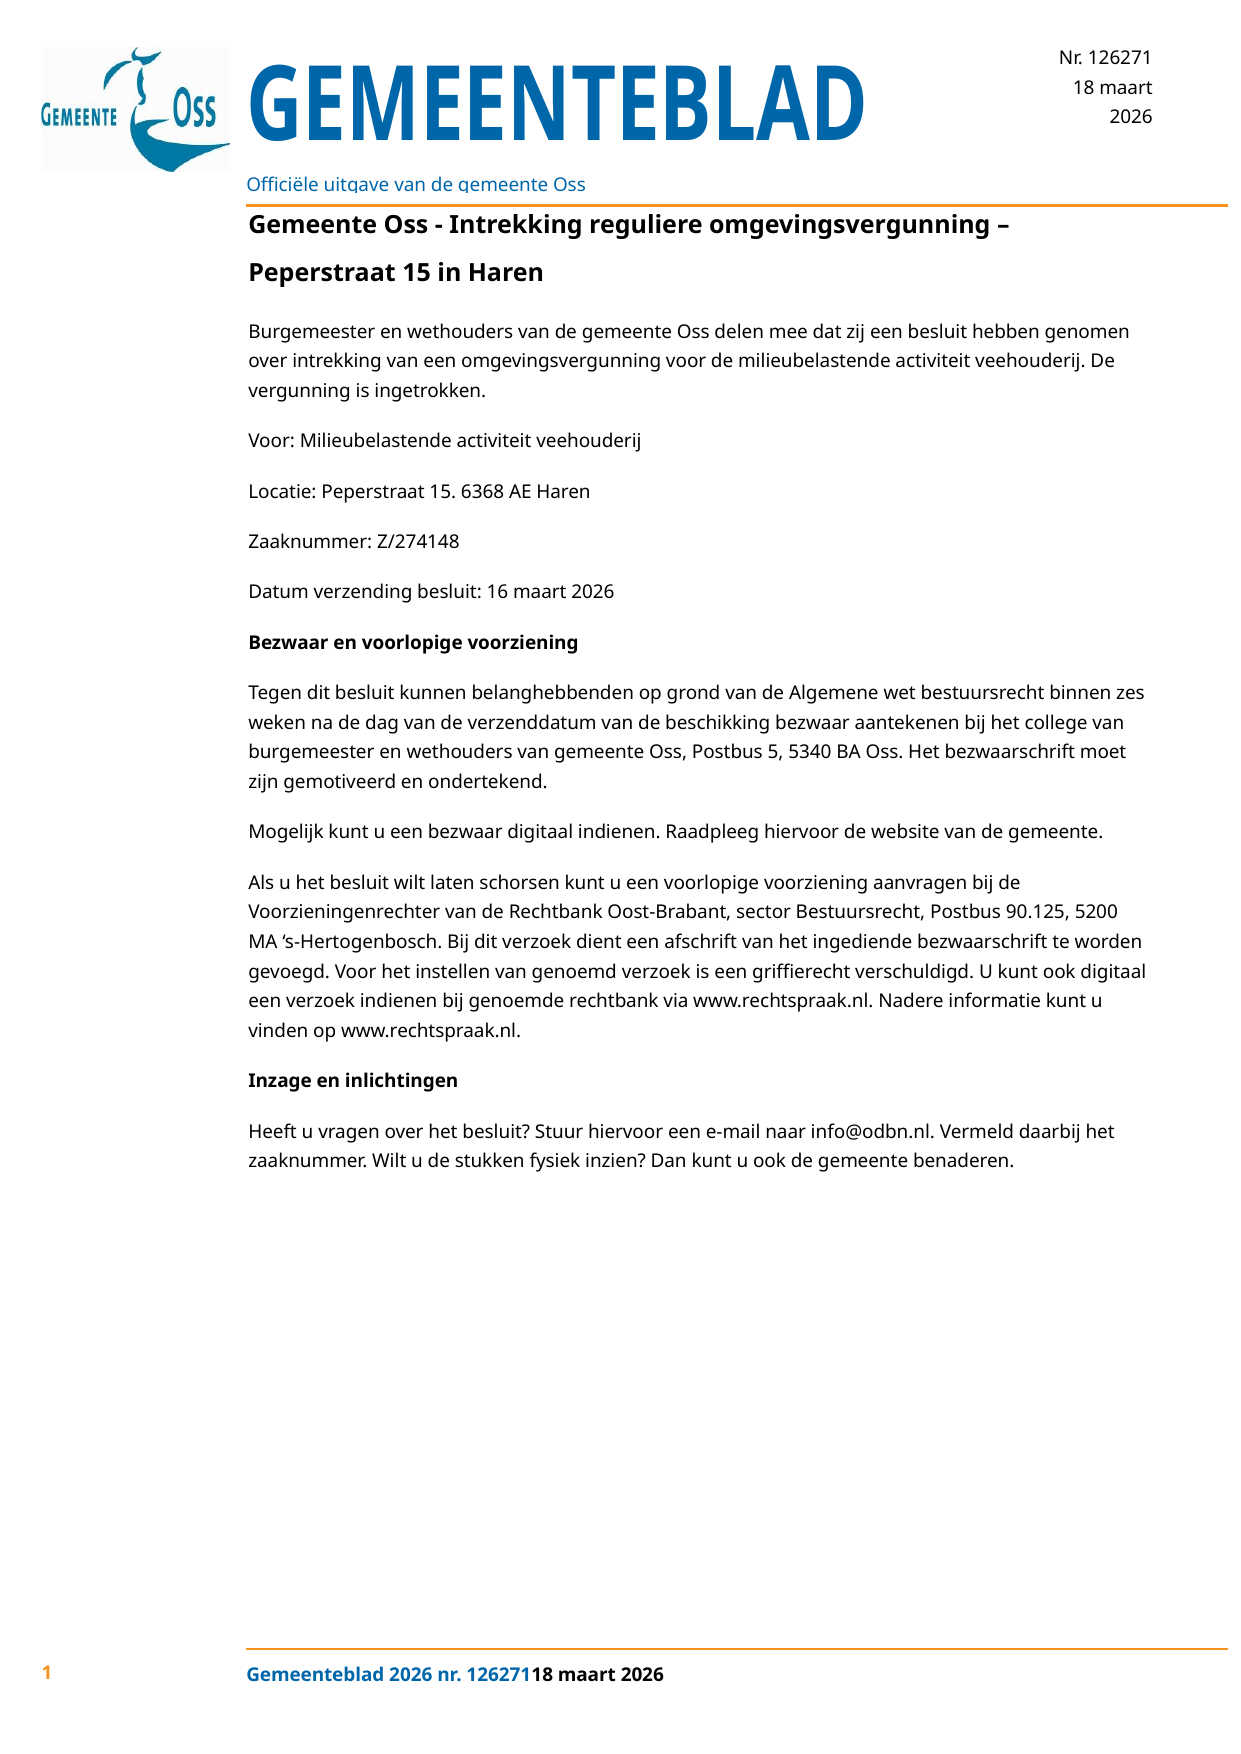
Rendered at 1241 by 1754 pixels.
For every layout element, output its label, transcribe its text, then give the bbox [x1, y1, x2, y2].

picture [41, 47, 231, 172]
text Burgemeester en wethouders van de gemeente Oss delen mee dat zij een besluit hebben genomen over intrekking van een omgevingsvergunning voor de milieubelastende activiteit veehouderij. De vergunning is ingetrokken. [248, 318, 1152, 403]
text Voor: Milieubelastende activiteit veehouderij [248, 427, 1152, 453]
text Bezwaar en voorlopige voorziening [248, 629, 1152, 655]
text Heeft u vragen over het besluit? Stuur hiervoor een e-mail naar info@odbn.nl. Vermeld daarbij het zaaknummer. Wilt u de stukken fysiek inzien? Dan kunt u ook de gemeente benaderen. [248, 1118, 1152, 1173]
text Datum verzending besluit: 16 maart 2026 [248, 579, 1152, 604]
text Zaaknummer: Z/274148 [248, 528, 1152, 554]
text Locatie: Peperstraat 15. 6368 AE Haren [248, 478, 1152, 504]
text Als u het besluit wilt laten schorsen kunt u een voorlopige voorziening aanvragen bij de Voorzieningenrechter van de Rechtbank Oost-Brabant, sector Bestuursrecht, Postbus 90.125, 5200 MA ‘s-Hertogenbosch. Bij dit verzoek dient een afschrift van het ingediende bezwaarschrift te worden gevoegd. Voor het instellen van genoemd verzoek is een griffierecht verschuldigd. U kunt ook digitaal een verzoek indienen bij genoemde rechtbank via www.rechtspraak.nl. Nadere informatie kunt u vinden op www.rechtspraak.nl. [248, 869, 1152, 1043]
text Tegen dit besluit kunnen belanghebbenden op grond van de Algemene wet bestuursrecht binnen zes weken na de dag van de verzenddatum van de beschikking bezwaar aantekenen bij het college van burgemeester en wethouders van gemeente Oss, Postbus 5, 5340 BA Oss. Het bezwaarschrift moet zijn gemotiveerd en ondertekend. [248, 679, 1152, 794]
text Mogelijk kunt u een bezwaar digitaal indienen. Raadpleeg hiervoor de website van de gemeente. [248, 819, 1152, 844]
text Gemeente Oss - Intrekking reguliere omgevingsvergunning – Peperstraat 15 in Haren [248, 207, 1152, 288]
text Inzage en inlichtingen [248, 1067, 1152, 1093]
